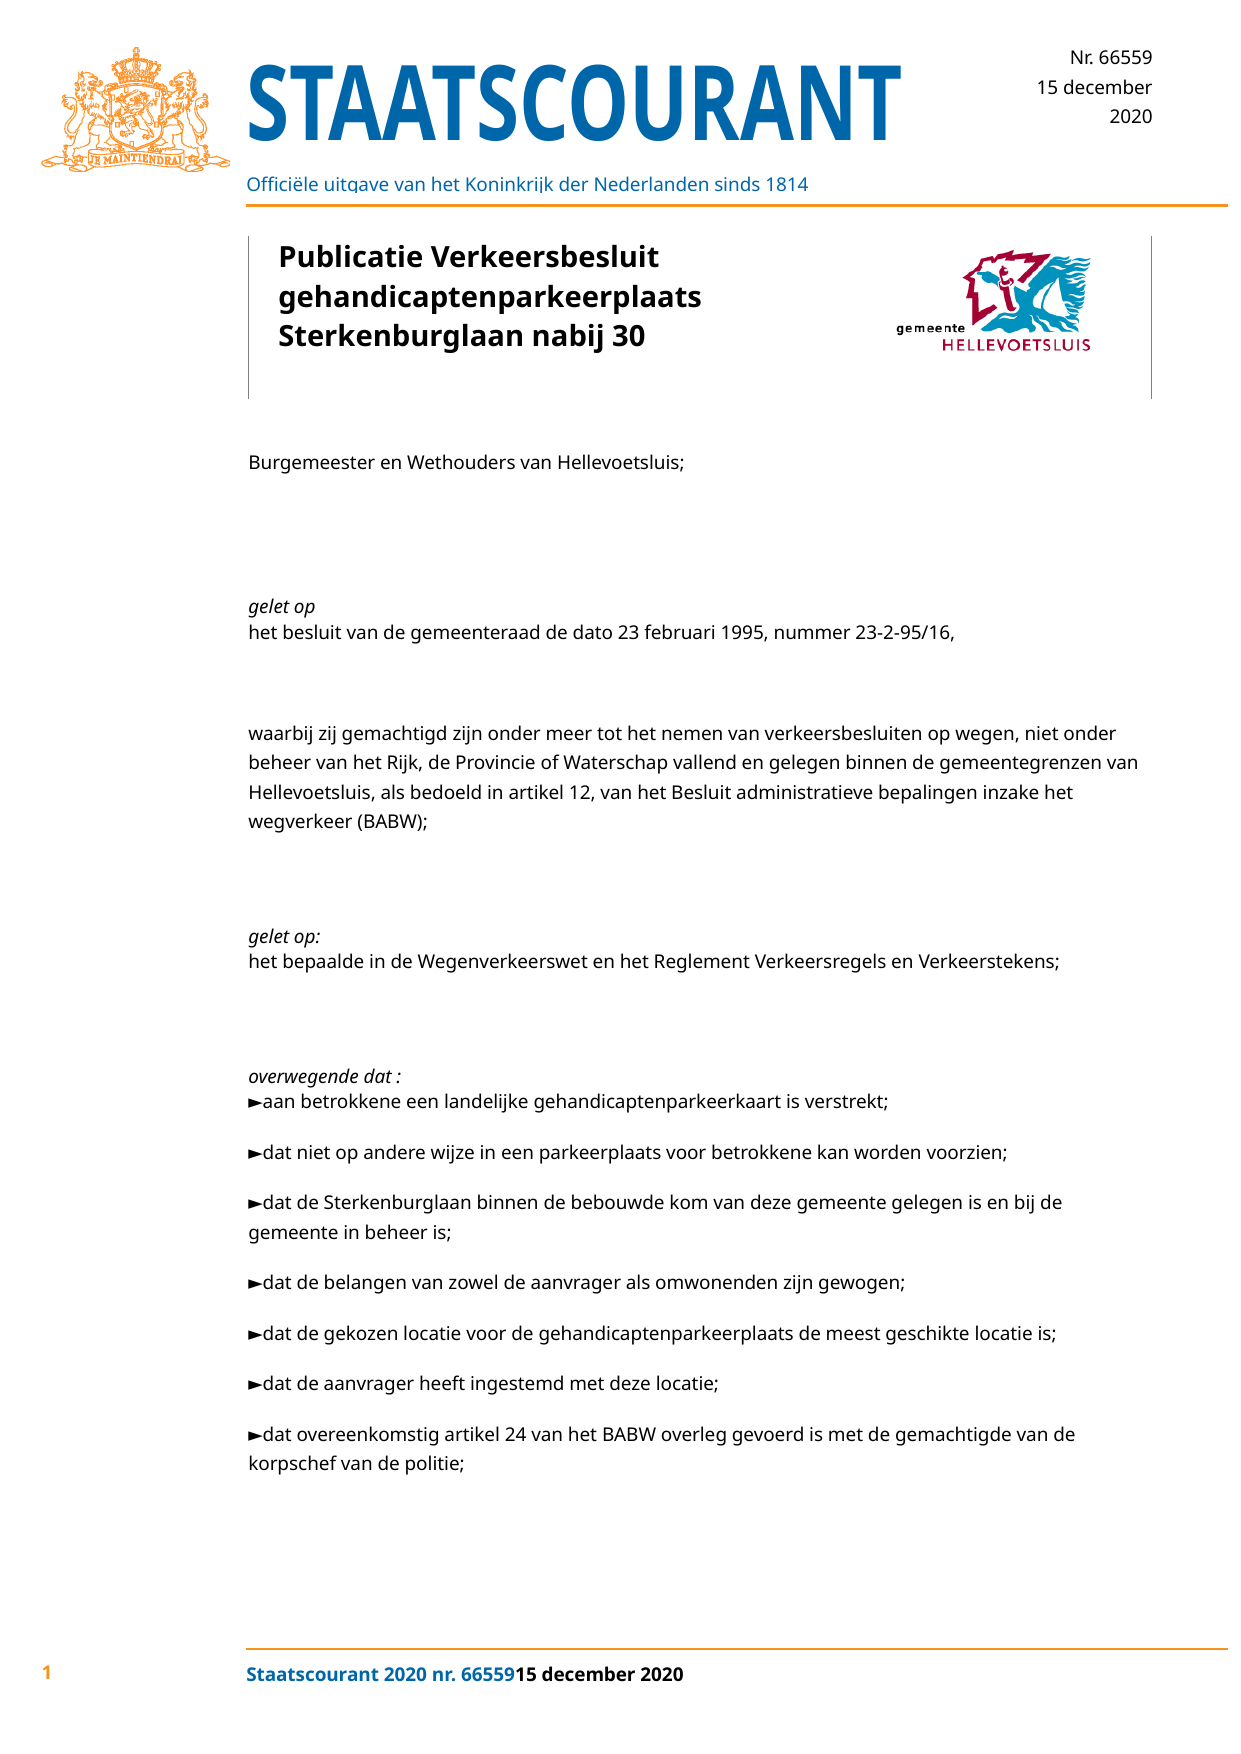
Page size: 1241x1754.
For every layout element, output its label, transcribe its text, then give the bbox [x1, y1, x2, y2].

text het bepaalde in de Wegenverkeerswet en het Reglement Verkeersregels en Verkeerstekens; [248, 948, 1152, 974]
table_header Publicatie Verkeersbesluit gehandicaptenparkeerplaats Sterkenburglaan nabij 30 [249, 236, 850, 399]
text ►dat niet op andere wijze in een parkeerplaats voor betrokkene kan worden voorzien; [248, 1139, 1152, 1165]
text Burgemeester en Wethouders van Hellevoetsluis; [248, 449, 1152, 475]
text waarbij zij gemachtigd zijn onder meer tot het nemen van verkeersbesluiten op wegen, niet onder beheer van het Rijk, de Provincie of Waterschap vallend en gelegen binnen de gemeentegrenzen van Hellevoetsluis, als bedoeld in artikel 12, van het Besluit administratieve bepalingen inzake het wegverkeer (BABW); [248, 720, 1152, 834]
picture [41, 47, 231, 172]
text het besluit van de gemeenteraad de dato 23 februari 1995, nummer 23-2-95/16, [248, 619, 1152, 644]
text ►dat de gekozen locatie voor de gehandicaptenparkeerplaats de meest geschikte locatie is; [248, 1320, 1152, 1346]
text gelet op: [248, 923, 1152, 948]
text ►aan betrokkene een landelijke gehandicaptenparkeerkaart is verstrekt; [248, 1089, 1152, 1114]
text ►dat overeenkomstig artikel 24 van het BABW overleg gevoerd is met de gemachtigde van de korpschef van de politie; [248, 1421, 1152, 1476]
picture [882, 236, 1119, 374]
text gelet op [248, 593, 1152, 619]
text ►dat de Sterkenburglaan binnen de bebouwde kom van deze gemeente gelegen is en bij de gemeente in beheer is; [248, 1189, 1152, 1245]
text overwegende dat : [248, 1063, 1152, 1089]
text ►dat de aanvrager heeft ingestemd met deze locatie; [248, 1370, 1152, 1396]
table_header [850, 236, 1151, 399]
text ►dat de belangen van zowel de aanvrager als omwonenden zijn gewogen; [248, 1269, 1152, 1295]
